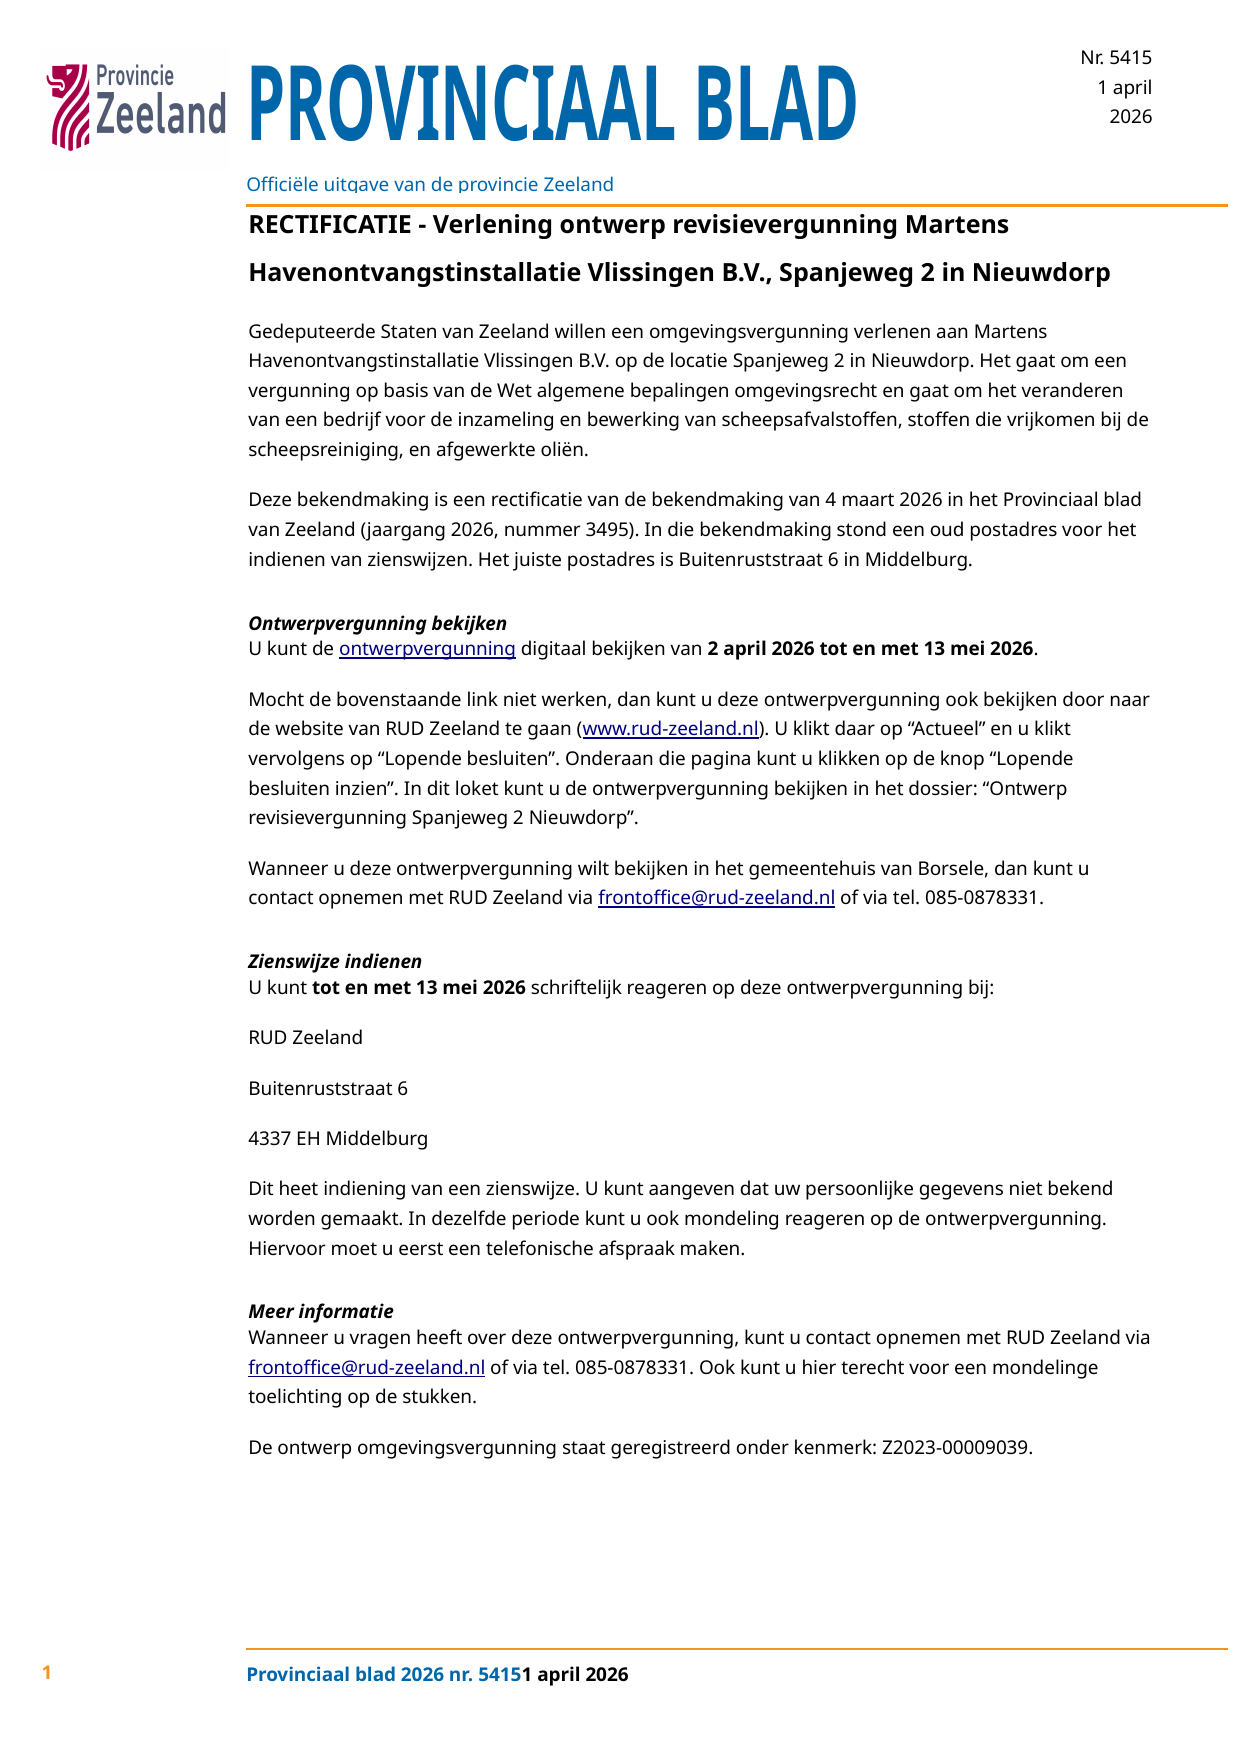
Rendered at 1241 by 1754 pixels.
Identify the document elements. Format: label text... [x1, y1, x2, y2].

text Deze bekendmaking is een rectificatie van de bekendmaking van 4 maart 2026 in het Provinciaal blad van Zeeland (jaargang 2026, nummer 3495). In die bekendmaking stond een oud postadres voor het indienen van zienswijzen. Het juiste postadres is Buitenruststraat 6 in Middelburg. [248, 487, 1152, 572]
text Mocht de bovenstaande link niet werken, dan kunt u deze ontwerpvergunning ook bekijken door naar de website van RUD Zeeland te gaan (www.rud-zeeland.nl). U klikt daar op “Actueel” en u klikt vervolgens op “Lopende besluiten”. Onderaan die pagina kunt u klikken op de knop “Lopende besluiten inzien”. In dit loket kunt u de ontwerpvergunning bekijken in het dossier: “Ontwerp revisievergunning Spanjeweg 2 Nieuwdorp”. [248, 686, 1152, 830]
text Meer informatie [248, 1299, 1152, 1324]
text RUD Zeeland [248, 1024, 1152, 1050]
text Wanneer u vragen heeft over deze ontwerpvergunning, kunt u contact opnemen met RUD Zeeland via frontoffice@rud-zeeland.nl of via tel. 085-0878331. Ook kunt u hier terecht voor een mondelinge toelichting op de stukken. [248, 1324, 1152, 1409]
text De ontwerp omgevingsvergunning staat geregistreerd onder kenmerk: Z2023-00009039. [248, 1434, 1152, 1460]
text Dit heet indiening van een zienswijze. U kunt aangeven dat uw persoonlijke gegevens niet bekend worden gemaakt. In dezelfde periode kunt u ook mondeling reageren op de ontwerpvergunning. Hiervoor moet u eerst een telefonische afspraak maken. [248, 1176, 1152, 1261]
text U kunt tot en met 13 mei 2026 schriftelijk reageren op deze ontwerpvergunning bij: [248, 974, 1152, 1000]
text Zienswijze indienen [248, 948, 1152, 974]
picture [41, 47, 231, 172]
text U kunt de ontwerpvergunning digitaal bekijken van 2 april 2026 tot en met 13 mei 2026. [248, 636, 1152, 661]
text 4337 EH Middelburg [248, 1125, 1152, 1151]
text Gedeputeerde Staten van Zeeland willen een omgevingsvergunning verlenen aan Martens Havenontvangstinstallatie Vlissingen B.V. op de locatie Spanjeweg 2 in Nieuwdorp. Het gaat om een vergunning op basis van de Wet algemene bepalingen omgevingsrecht en gaat om het veranderen van een bedrijf voor de inzameling en bewerking van scheepsafvalstoffen, stoffen die vrijkomen bij de scheepsreiniging, en afgewerkte oliën. [248, 318, 1152, 462]
text RECTIFICATIE - Verlening ontwerp revisievergunning Martens Havenontvangstinstallatie Vlissingen B.V., Spanjeweg 2 in Nieuwdorp [248, 207, 1152, 288]
text Wanneer u deze ontwerpvergunning wilt bekijken in het gemeentehuis van Borsele, dan kunt u contact opnemen met RUD Zeeland via frontoffice@rud-zeeland.nl of via tel. 085-0878331. [248, 855, 1152, 910]
text Ontwerpvergunning bekijken [248, 610, 1152, 636]
text Buitenruststraat 6 [248, 1075, 1152, 1101]
